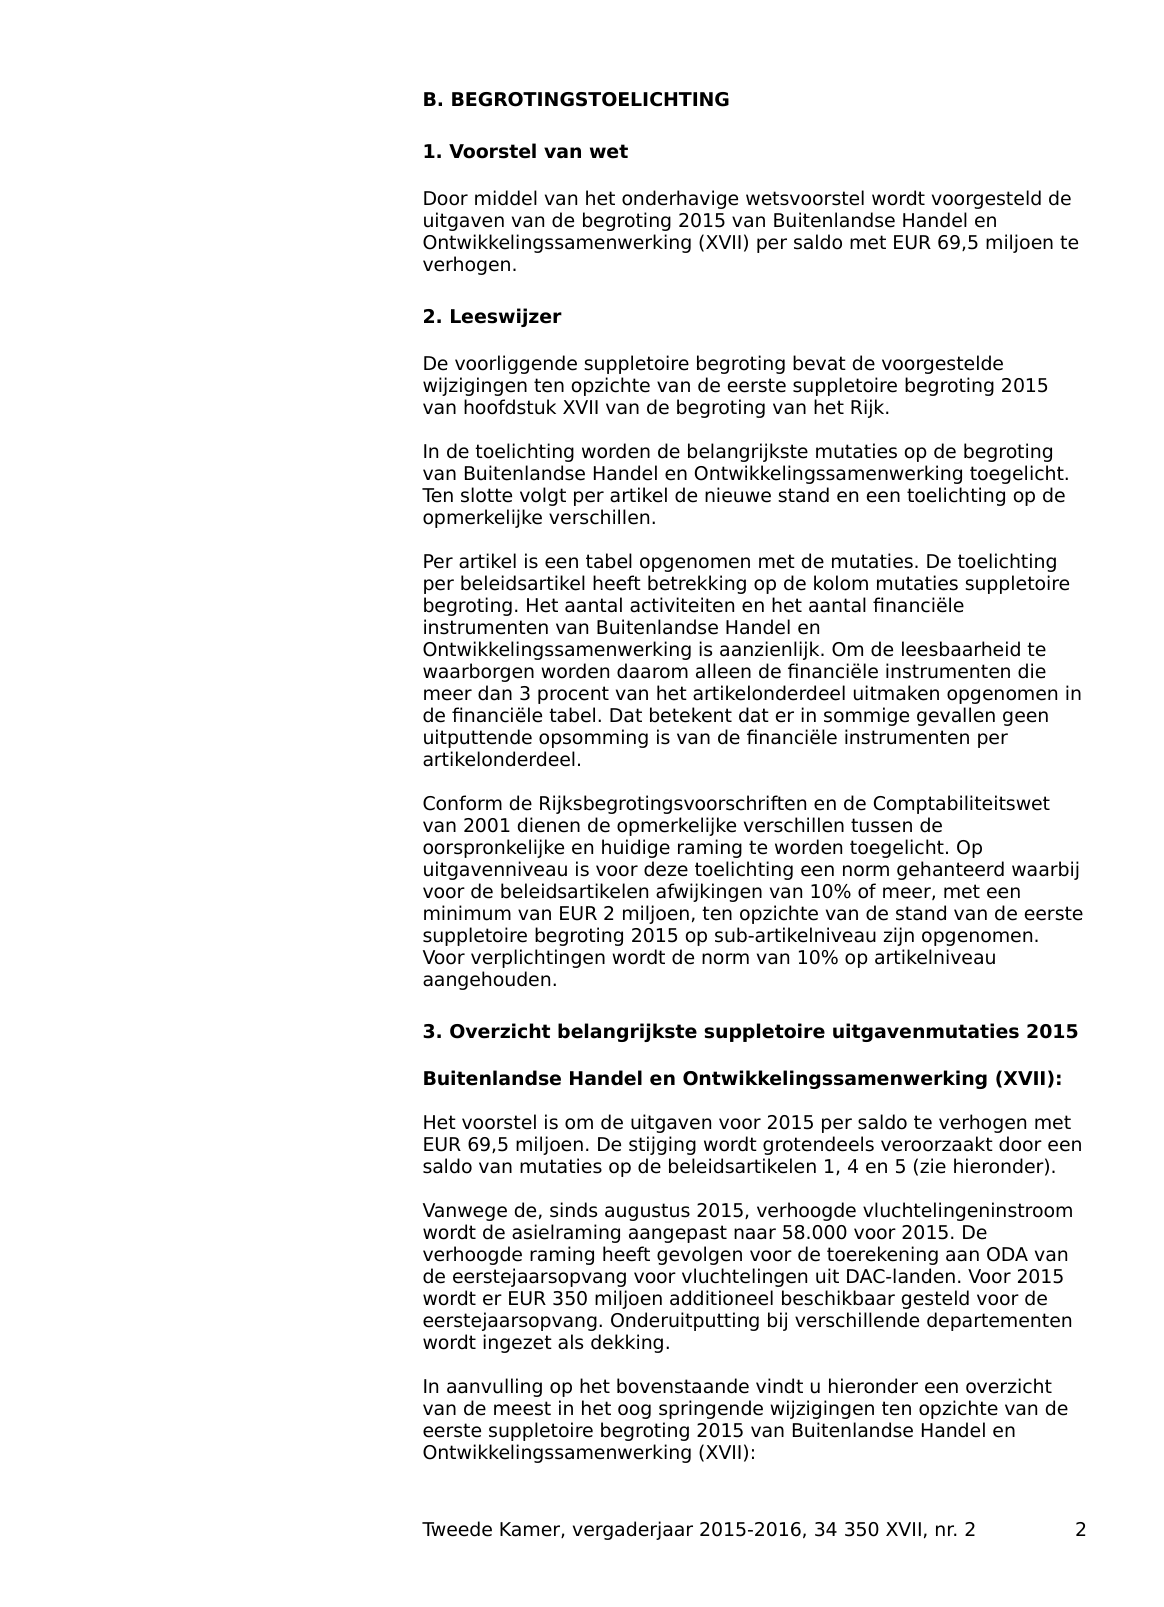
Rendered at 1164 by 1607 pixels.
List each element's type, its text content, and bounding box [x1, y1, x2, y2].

subtitle B. BEGROTINGSTOELICHTING [422, 89, 1087, 111]
text Door middel van het onderhavige wetsvoorstel wordt voorgesteld de uitgaven van de begroting 2015 van Buitenlandse Handel en Ontwikkelingssamenwerking (XVII) per saldo met EUR 69,5 miljoen te verhogen. [422, 188, 1087, 276]
subtitle 1. Voorstel van wet [422, 141, 1087, 163]
subtitle 2. Leeswijzer [422, 306, 1087, 328]
text Het voorstel is om de uitgaven voor 2015 per saldo te verhogen met EUR 69,5 miljoen. De stijging wordt grotendeels veroorzaakt door een saldo van mutaties op de beleidsartikelen 1, 4 en 5 (zie hieronder). [422, 1112, 1087, 1178]
subtitle Buitenlandse Handel en Ontwikkelingssamenwerking (XVII): [422, 1068, 1087, 1090]
text Per artikel is een tabel opgenomen met de mutaties. De toelichting per beleidsartikel heeft betrekking op de kolom mutaties suppletoire begroting. Het aantal activiteiten en het aantal financiële instrumenten van Buitenlandse Handel en Ontwikkelingssamenwerking is aanzienlijk. Om de leesbaarheid te waarborgen worden daarom alleen de financiële instrumenten die meer dan 3 procent van het artikelonderdeel uitmaken opgenomen in de financiële tabel. Dat betekent dat er in sommige gevallen geen uitputtende opsomming is van de financiële instrumenten per artikelonderdeel. [422, 551, 1087, 771]
subtitle 3. Overzicht belangrijkste suppletoire uitgavenmutaties 2015 [422, 1021, 1087, 1043]
text Conform de Rijksbegrotingsvoorschriften en de Comptabiliteitswet van 2001 dienen de opmerkelijke verschillen tussen de oorspronkelijke en huidige raming te worden toegelicht. Op uitgavenniveau is voor deze toelichting een norm gehanteerd waarbij voor de beleidsartikelen afwijkingen van 10% of meer, met een minimum van EUR 2 miljoen, ten opzichte van de stand van de eerste suppletoire begroting 2015 op sub-artikelniveau zijn opgenomen. Voor verplichtingen wordt de norm van 10% op artikelniveau aangehouden. [422, 793, 1087, 991]
text De voorliggende suppletoire begroting bevat de voorgestelde wijzigingen ten opzichte van de eerste suppletoire begroting 2015 van hoofdstuk XVII van de begroting van het Rijk. [422, 353, 1087, 419]
text In de toelichting worden de belangrijkste mutaties op de begroting van Buitenlandse Handel en Ontwikkelingssamenwerking toegelicht. Ten slotte volgt per artikel de nieuwe stand en een toelichting op de opmerkelijke verschillen. [422, 441, 1087, 529]
text Vanwege de, sinds augustus 2015, verhoogde vluchtelingeninstroom wordt de asielraming aangepast naar 58.000 voor 2015. De verhoogde raming heeft gevolgen voor de toerekening aan ODA van de eerstejaarsopvang voor vluchtelingen uit DAC-landen. Voor 2015 wordt er EUR 350 miljoen additioneel beschikbaar gesteld voor de eerstejaarsopvang. Onderuitputting bij verschillende departementen wordt ingezet als dekking. [422, 1200, 1087, 1354]
text In aanvulling op het bovenstaande vindt u hieronder een overzicht van de meest in het oog springende wijzigingen ten opzichte van de eerste suppletoire begroting 2015 van Buitenlandse Handel en Ontwikkelingssamenwerking (XVII): [422, 1376, 1087, 1464]
